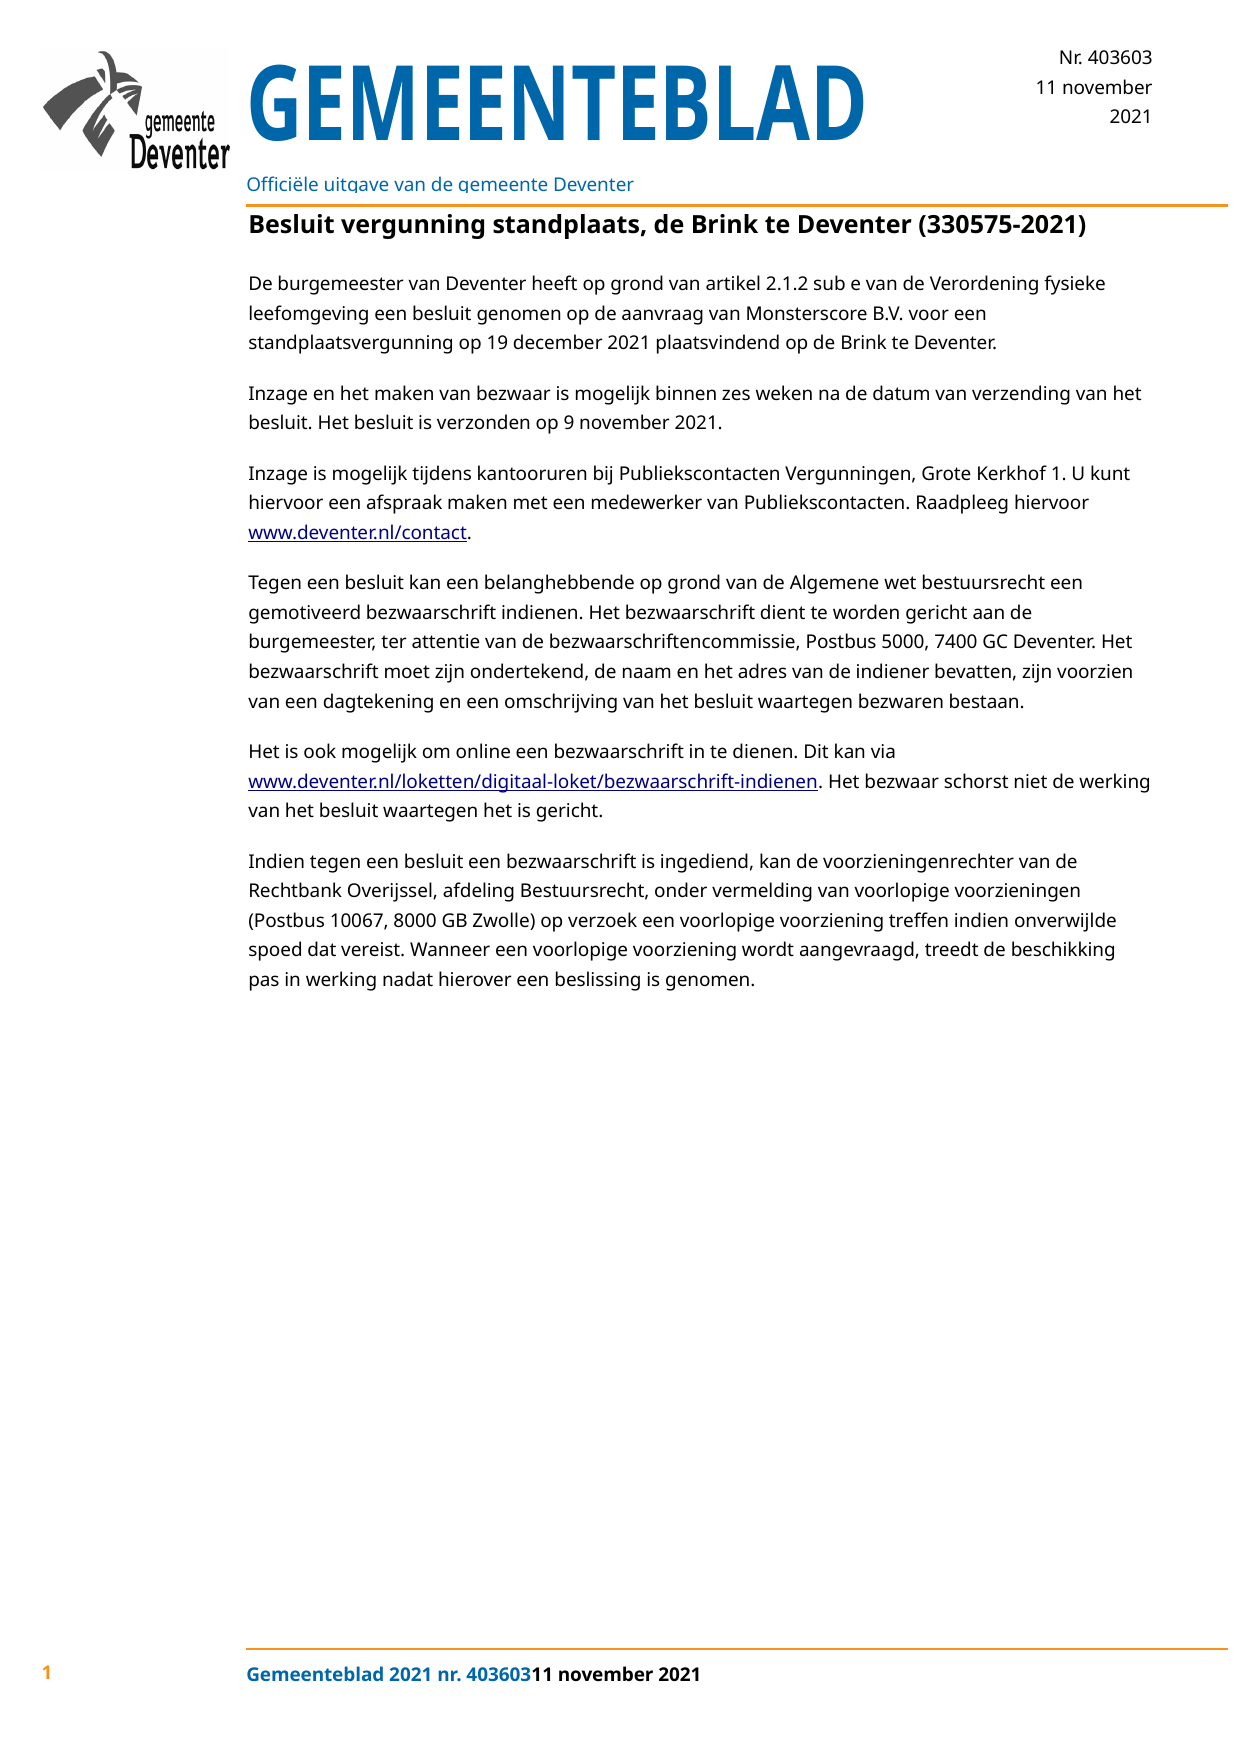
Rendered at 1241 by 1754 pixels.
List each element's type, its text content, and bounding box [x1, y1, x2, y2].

text Indien tegen een besluit een bezwaarschrift is ingediend, kan de voorzieningenrechter van de Rechtbank Overijssel, afdeling Bestuursrecht, onder vermelding van voorlopige voorzieningen (Postbus 10067, 8000 GB Zwolle) op verzoek een voorlopige voorziening treffen indien onverwijlde spoed dat vereist. Wanneer een voorlopige voorziening wordt aangevraagd, treedt de beschikking pas in werking nadat hierover een beslissing is genomen. [248, 848, 1152, 992]
text Besluit vergunning standplaats, de Brink te Deventer (330575-2021) [248, 207, 1152, 241]
text Inzage en het maken van bezwaar is mogelijk binnen zes weken na de datum van verzending van het besluit. Het besluit is verzonden op 9 november 2021. [248, 380, 1152, 435]
picture [41, 47, 231, 172]
text Inzage is mogelijk tijdens kantooruren bij Publiekscontacten Vergunningen, Grote Kerkhof 1. U kunt hiervoor een afspraak maken met een medewerker van Publiekscontacten. Raadpleeg hiervoor www.deventer.nl/contact. [248, 460, 1152, 545]
text Tegen een besluit kan een belanghebbende op grond van de Algemene wet bestuursrecht een gemotiveerd bezwaarschrift indienen. Het bezwaarschrift dient te worden gericht aan de burgemeester, ter attentie van de bezwaarschriftencommissie, Postbus 5000, 7400 GC Deventer. Het bezwaarschrift moet zijn ondertekend, de naam en het adres van de indiener bevatten, zijn voorzien van een dagtekening en een omschrijving van het besluit waartegen bezwaren bestaan. [248, 569, 1152, 713]
text Het is ook mogelijk om online een bezwaarschrift in te dienen. Dit kan via www.deventer.nl/loketten/digitaal-loket/bezwaarschrift-indienen. Het bezwaar schorst niet de werking van het besluit waartegen het is gericht. [248, 738, 1152, 823]
text De burgemeester van Deventer heeft op grond van artikel 2.1.2 sub e van de Verordening fysieke leefomgeving een besluit genomen op de aanvraag van Monsterscore B.V. voor een standplaatsvergunning op 19 december 2021 plaatsvindend op de Brink te Deventer. [248, 270, 1152, 355]
